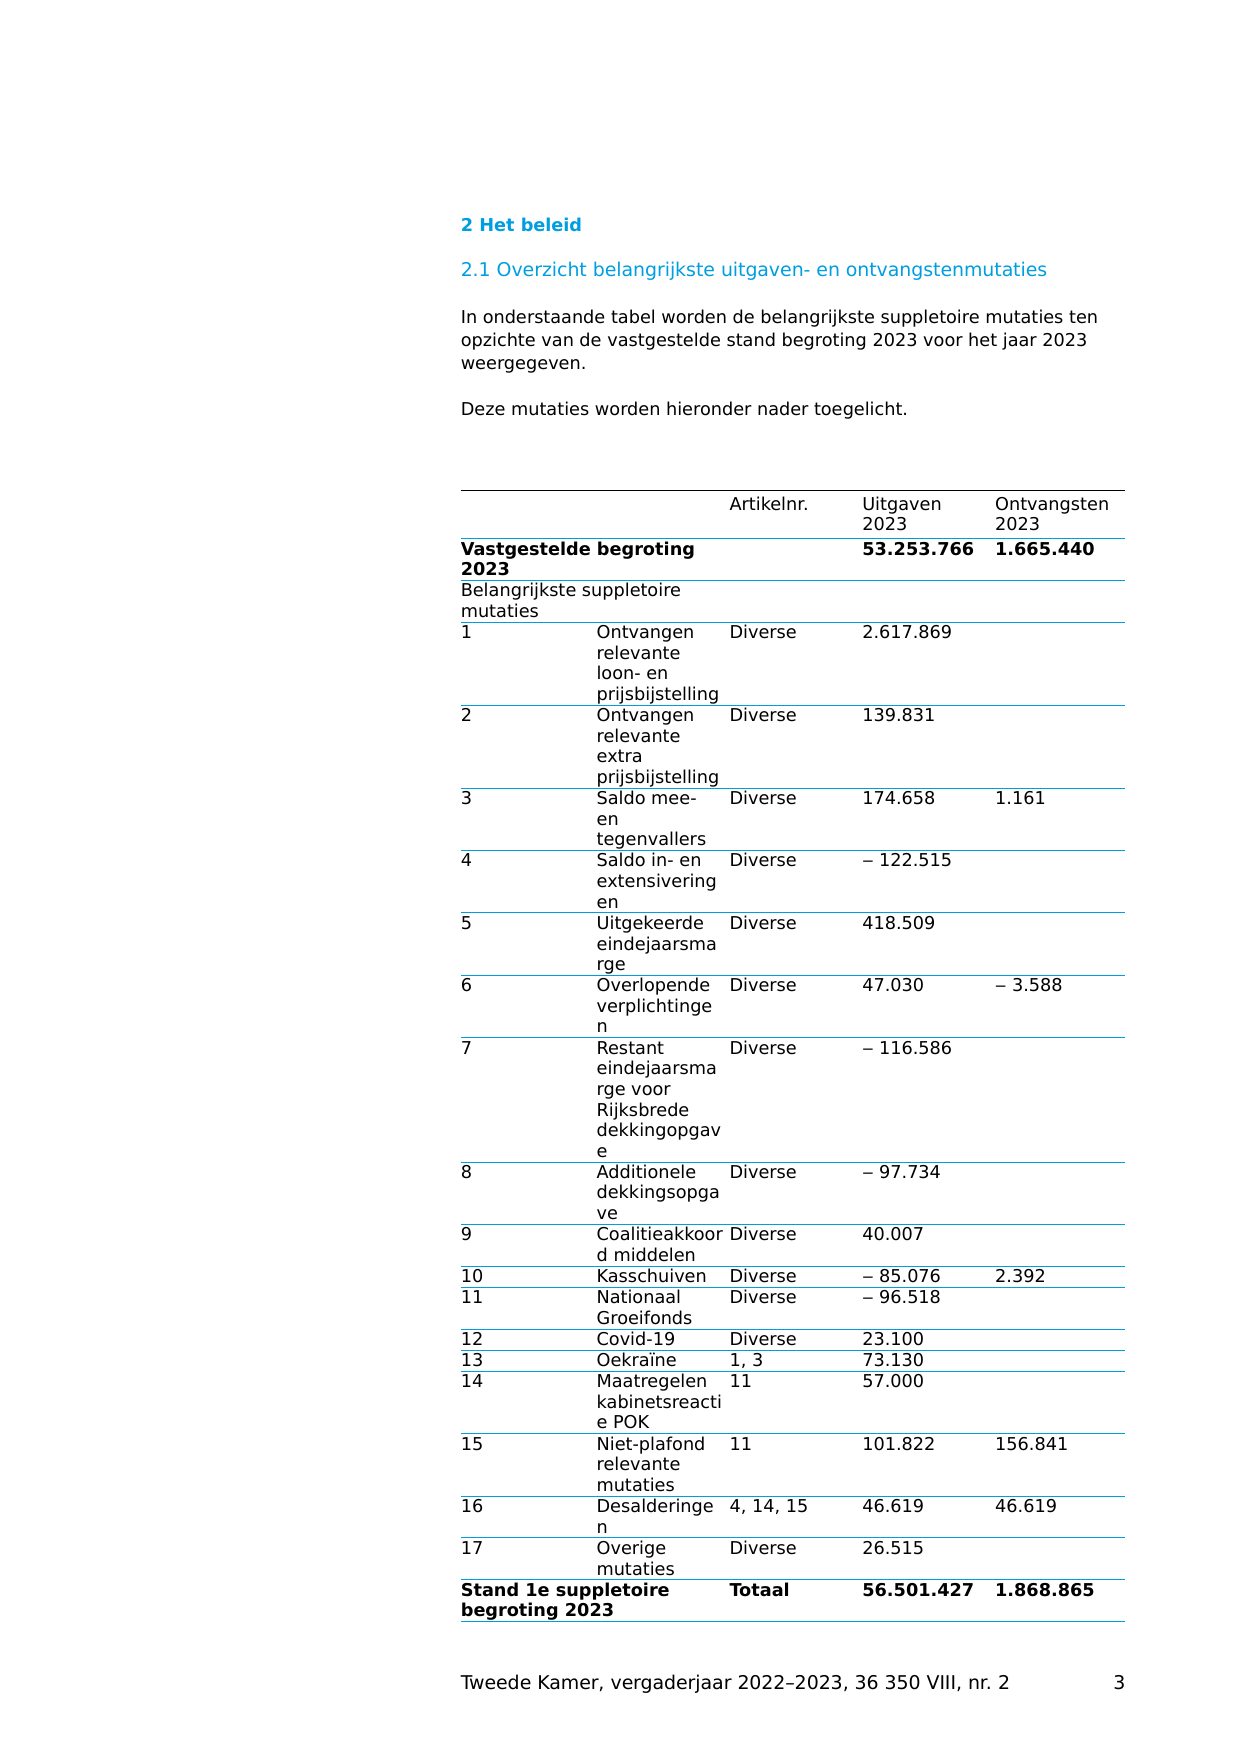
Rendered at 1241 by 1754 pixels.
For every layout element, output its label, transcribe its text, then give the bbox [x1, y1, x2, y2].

table_cell Maatregelen kabinetsreactie POK [594, 1372, 726, 1433]
table_cell 26.515 [859, 1538, 992, 1579]
table_cell [992, 706, 1125, 787]
table_cell [859, 581, 992, 621]
table_cell [992, 1351, 1125, 1371]
table_cell 40.007 [859, 1225, 992, 1266]
table_cell [992, 1288, 1125, 1328]
table_header Tabel 1 Belangrijkste suppletoire uitgavenmutaties 2023 (Eerste Suppletoire Begroting) (bedragen x € 1.000) [461, 443, 1125, 490]
title 2 Het beleid [461, 213, 1125, 236]
table_cell 10 [461, 1267, 593, 1287]
table_cell Diverse [726, 1267, 859, 1287]
table_cell [992, 1163, 1125, 1224]
table_cell 2 [461, 706, 593, 787]
title 2.1 Overzicht belangrijkste uitgaven- en ontvangstenmutaties [461, 259, 1125, 281]
table_cell Desalderingen [594, 1497, 726, 1537]
table_cell ‒ 96.518 [859, 1288, 992, 1328]
table_cell ‒ 122.515 [859, 851, 992, 912]
table_cell [992, 581, 1125, 621]
table_cell Diverse [726, 1163, 859, 1224]
table_cell 47.030 [859, 976, 992, 1037]
table_cell 3 [461, 789, 593, 850]
table_cell ‒ 3.588 [992, 976, 1125, 1037]
table_cell 1.868.865 [992, 1580, 1125, 1621]
table_cell [992, 1330, 1125, 1349]
table_cell Diverse [726, 976, 859, 1037]
table_cell 2.617.869 [859, 623, 992, 704]
table_cell 1 [461, 623, 593, 704]
table_cell [992, 623, 1125, 704]
table_cell 1.161 [992, 789, 1125, 850]
table_cell [992, 913, 1125, 975]
table_cell 53.253.766 [859, 539, 992, 580]
table_cell 57.000 [859, 1372, 992, 1433]
table_cell [992, 851, 1125, 912]
table_cell 139.831 [859, 706, 992, 787]
table_cell Diverse [726, 706, 859, 787]
table_cell 9 [461, 1225, 593, 1266]
table_cell Diverse [726, 913, 859, 975]
text Deze mutaties worden hieronder nader toegelicht. [461, 397, 1125, 419]
table_cell Restant eindejaarsmarge voor Rijksbrede dekkingopgave [594, 1038, 726, 1161]
table_cell Diverse [726, 1225, 859, 1266]
table_cell ‒ 97.734 [859, 1163, 992, 1224]
table_cell 174.658 [859, 789, 992, 850]
table_cell Diverse [726, 1538, 859, 1579]
table_cell Stand 1e suppletoire begroting 2023 [461, 1580, 726, 1621]
table_cell Vastgestelde begroting 2023 [461, 539, 726, 580]
table_cell Diverse [726, 1330, 859, 1349]
table_cell Uitgaven 2023 [859, 491, 992, 538]
table_cell 5 [461, 913, 593, 975]
table_cell [992, 1538, 1125, 1579]
table_cell [992, 1038, 1125, 1161]
table_cell Overlopende verplichtingen [594, 976, 726, 1037]
table_cell [461, 491, 726, 538]
table_cell 16 [461, 1497, 593, 1537]
table_cell Oekraïne [594, 1351, 726, 1371]
table_cell [726, 539, 859, 580]
table_cell Saldo in- en extensiveringen [594, 851, 726, 912]
table_cell Belangrijkste suppletoire mutaties [461, 581, 726, 621]
table_cell Diverse [726, 789, 859, 850]
table_cell Additionele dekkingsopgave [594, 1163, 726, 1224]
table_cell 7 [461, 1038, 593, 1161]
table_cell [726, 581, 859, 621]
table_cell Diverse [726, 1038, 859, 1161]
table_cell 2.392 [992, 1267, 1125, 1287]
table_cell Nationaal Groeifonds [594, 1288, 726, 1328]
table_cell ‒ 116.586 [859, 1038, 992, 1161]
table_cell 1.665.440 [992, 539, 1125, 580]
table_cell Covid-19 [594, 1330, 726, 1349]
table_cell 56.501.427 [859, 1580, 992, 1621]
table_cell Kasschuiven [594, 1267, 726, 1287]
table_cell Diverse [726, 851, 859, 912]
table_cell 11 [461, 1288, 593, 1328]
table_cell 46.619 [859, 1497, 992, 1537]
table_cell 156.841 [992, 1434, 1125, 1496]
table_cell Uitgekeerde eindejaarsmarge [594, 913, 726, 975]
table_cell 73.130 [859, 1351, 992, 1371]
table_cell Diverse [726, 1288, 859, 1328]
table_cell Ontvangsten 2023 [992, 491, 1125, 538]
table_cell 1, 3 [726, 1351, 859, 1371]
table_cell 4 [461, 851, 593, 912]
table_cell Niet-plafond relevante mutaties [594, 1434, 726, 1496]
table_cell Totaal [726, 1580, 859, 1621]
table_cell Ontvangen relevante extra prijsbijstelling [594, 706, 726, 787]
table_cell 101.822 [859, 1434, 992, 1496]
table_cell Overige mutaties [594, 1538, 726, 1579]
table_cell Diverse [726, 623, 859, 704]
table_cell Coalitieakkoord middelen [594, 1225, 726, 1266]
table_cell ‒ 85.076 [859, 1267, 992, 1287]
table_cell 6 [461, 976, 593, 1037]
table_cell 8 [461, 1163, 593, 1224]
table_cell Ontvangen relevante loon- en prijsbijstelling [594, 623, 726, 704]
table_cell [992, 1225, 1125, 1266]
table_cell 12 [461, 1330, 593, 1349]
table_cell 13 [461, 1351, 593, 1371]
table_cell 418.509 [859, 913, 992, 975]
table_cell 14 [461, 1372, 593, 1433]
table_cell [992, 1372, 1125, 1433]
table_cell 15 [461, 1434, 593, 1496]
table_cell 46.619 [992, 1497, 1125, 1537]
table_cell 17 [461, 1538, 593, 1579]
table_cell 23.100 [859, 1330, 992, 1349]
table_cell 11 [726, 1372, 859, 1433]
text In onderstaande tabel worden de belangrijkste suppletoire mutaties ten opzichte van de vastgestelde stand begroting 2023 voor het jaar 2023 weergegeven. [461, 305, 1125, 374]
table_cell 4, 14, 15 [726, 1497, 859, 1537]
table_cell 11 [726, 1434, 859, 1496]
table_cell Saldo mee- en tegenvallers [594, 789, 726, 850]
table_cell Artikelnr. [726, 491, 859, 538]
